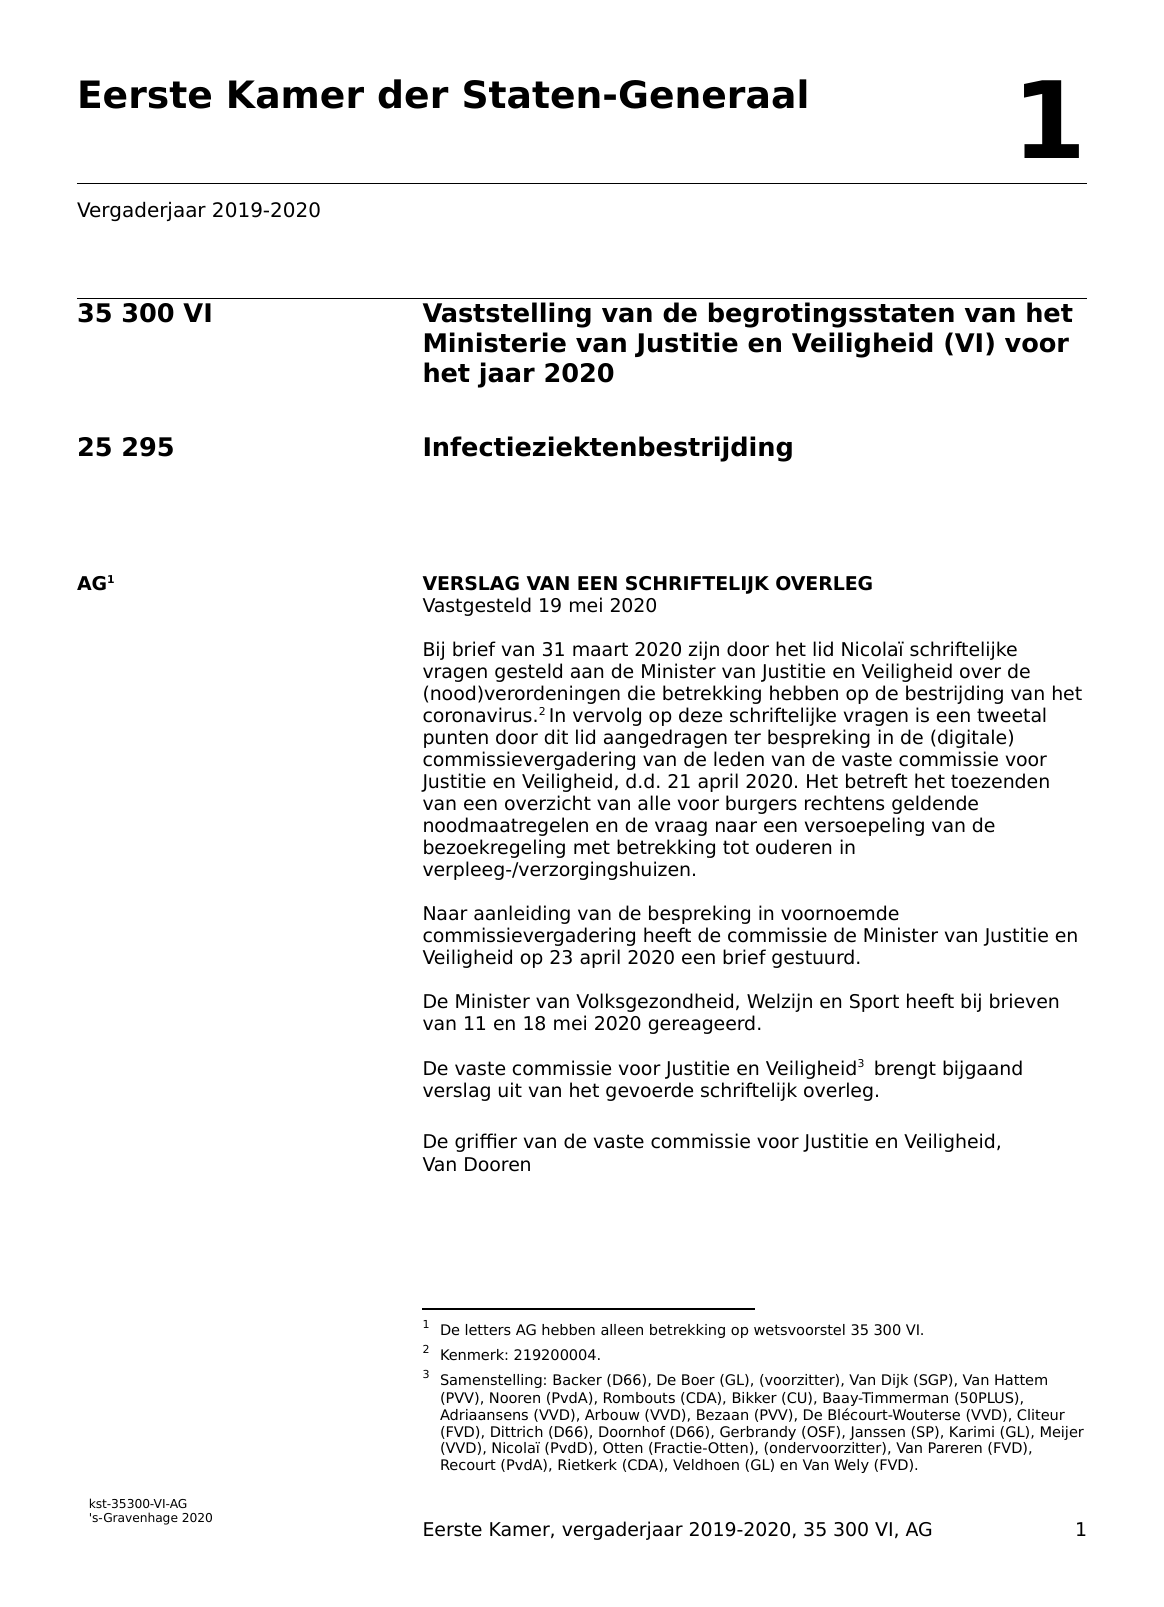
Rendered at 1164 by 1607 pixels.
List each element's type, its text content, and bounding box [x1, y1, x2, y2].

text De letters AG hebben alleen betrekking op wetsvoorstel 35 300 VI. [422, 1318, 1087, 1340]
text 's-Gravenhage 2020 [88, 1511, 323, 1525]
text Samenstelling: Backer (D66), De Boer (GL), (voorzitter), Van Dijk (SGP), Van Hattem (PVV), Nooren (PvdA), Rombouts (CDA), Bikker (CU), Baay-Timmerman (50PLUS), Adriaansens (VVD), Arbouw (VVD), Bezaan (PVV), De Blécourt-Wouterse (VVD), Cliteur (FVD), Dittrich (D66), Doornhof (D66), Gerbrandy (OSF), Janssen (SP), Karimi (GL), Meijer (VVD), Nicolaï (PvdD), Otten (Fractie-Otten), (ondervoorzitter), Van Pareren (FVD), Recourt (PvdA), Rietkerk (CDA), Veldhoen (GL) en Van Wely (FVD). [422, 1368, 1087, 1474]
text kst-35300-VI-AG [88, 1497, 323, 1511]
text De griffier van de vaste commissie voor Justitie en Veiligheid, Van Dooren [422, 1131, 1087, 1175]
text Naar aanleiding van de bespreking in voornoemde commissievergadering heeft de commissie de Minister van Justitie en Veiligheid op 23 april 2020 een brief gestuurd. [422, 903, 1087, 969]
table_header 1 [886, 59, 1087, 183]
subtitle AG VERSLAG VAN EEN SCHRIFTELIJK OVERLEG [77, 573, 1087, 595]
subtitle 35 300 VI Vaststelling van de begrotingsstaten van het Ministerie van Justitie en Veiligheid (VI) voor het jaar 2020 [77, 299, 1087, 388]
text Vastgesteld 19 mei 2020 [422, 595, 1087, 617]
text De vaste commissie voor Justitie en Veiligheid brengt bijgaand verslag uit van het gevoerde schriftelijk overleg. [422, 1057, 1087, 1101]
text Bij brief van 31 maart 2020 zijn door het lid Nicolaï schriftelijke vragen gesteld aan de Minister van Justitie en Veiligheid over de (nood)verordeningen die betrekking hebben op de bestrijding van het coronavirus.In vervolg op deze schriftelijke vragen is een tweetal punten door dit lid aangedragen ter bespreking in de (digitale) commissievergadering van de leden van de vaste commissie voor Justitie en Veiligheid, d.d. 21 april 2020. Het betreft het toezenden van een overzicht van alle voor burgers rechtens geldende noodmaatregelen en de vraag naar een versoepeling van de bezoekregeling met betrekking tot ouderen in verpleeg-/verzorgingshuizen. [422, 639, 1087, 881]
table_header Eerste Kamer der Staten-Generaal [77, 59, 886, 183]
text De Minister van Volksgezondheid, Welzijn en Sport heeft bij brieven van 11 en 18 mei 2020 gereageerd. [422, 991, 1087, 1035]
text Kenmerk: 219200004. [422, 1343, 1087, 1365]
subtitle 25 295 Infectieziektenbestrijding [77, 432, 1087, 462]
table_cell Vergaderjaar 2019-2020 [77, 184, 1087, 298]
